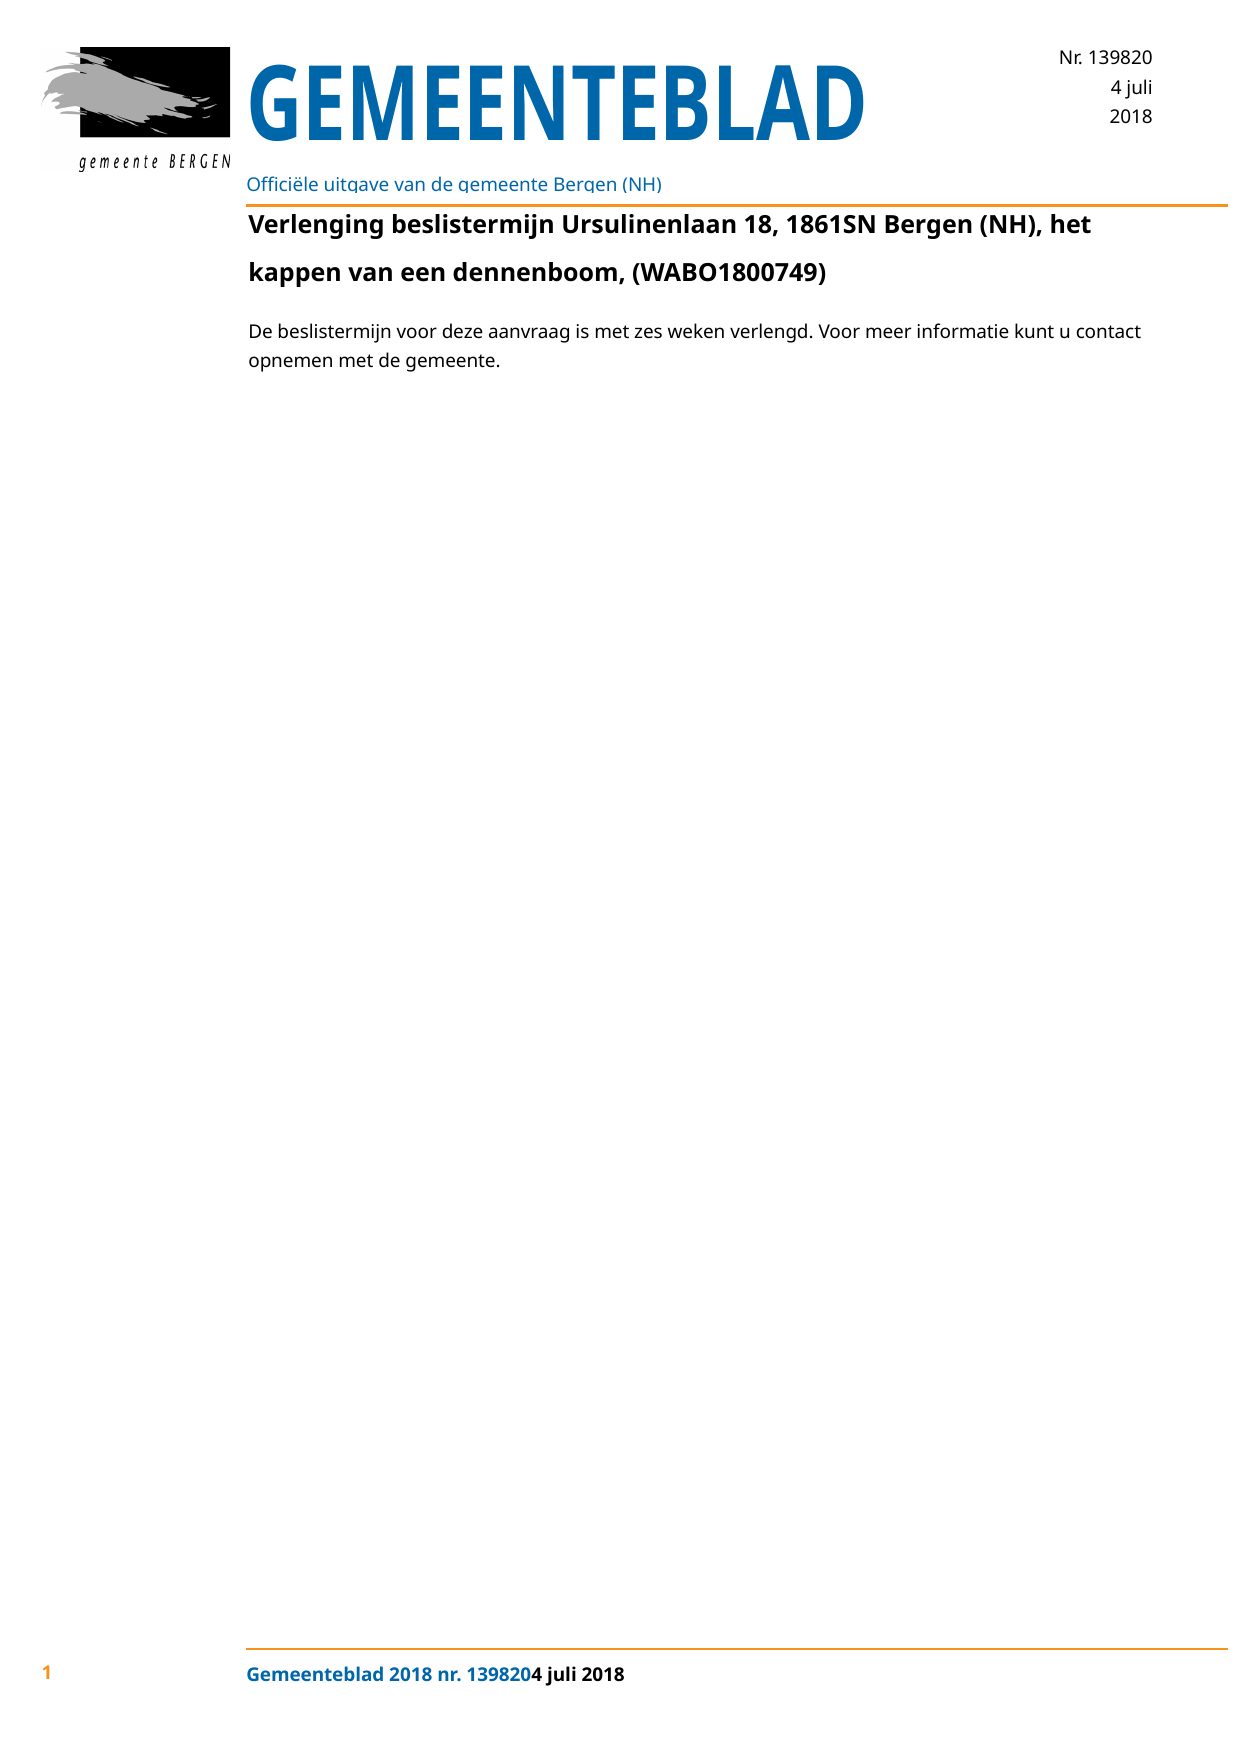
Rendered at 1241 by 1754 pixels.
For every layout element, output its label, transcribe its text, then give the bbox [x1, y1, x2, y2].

text Verlenging beslistermijn Ursulinenlaan 18, 1861SN Bergen (NH), het kappen van een dennenboom, (WABO1800749) [248, 207, 1152, 288]
picture [41, 47, 231, 172]
text De beslistermijn voor deze aanvraag is met zes weken verlengd. Voor meer informatie kunt u contact opnemen met de gemeente. [248, 318, 1152, 373]
